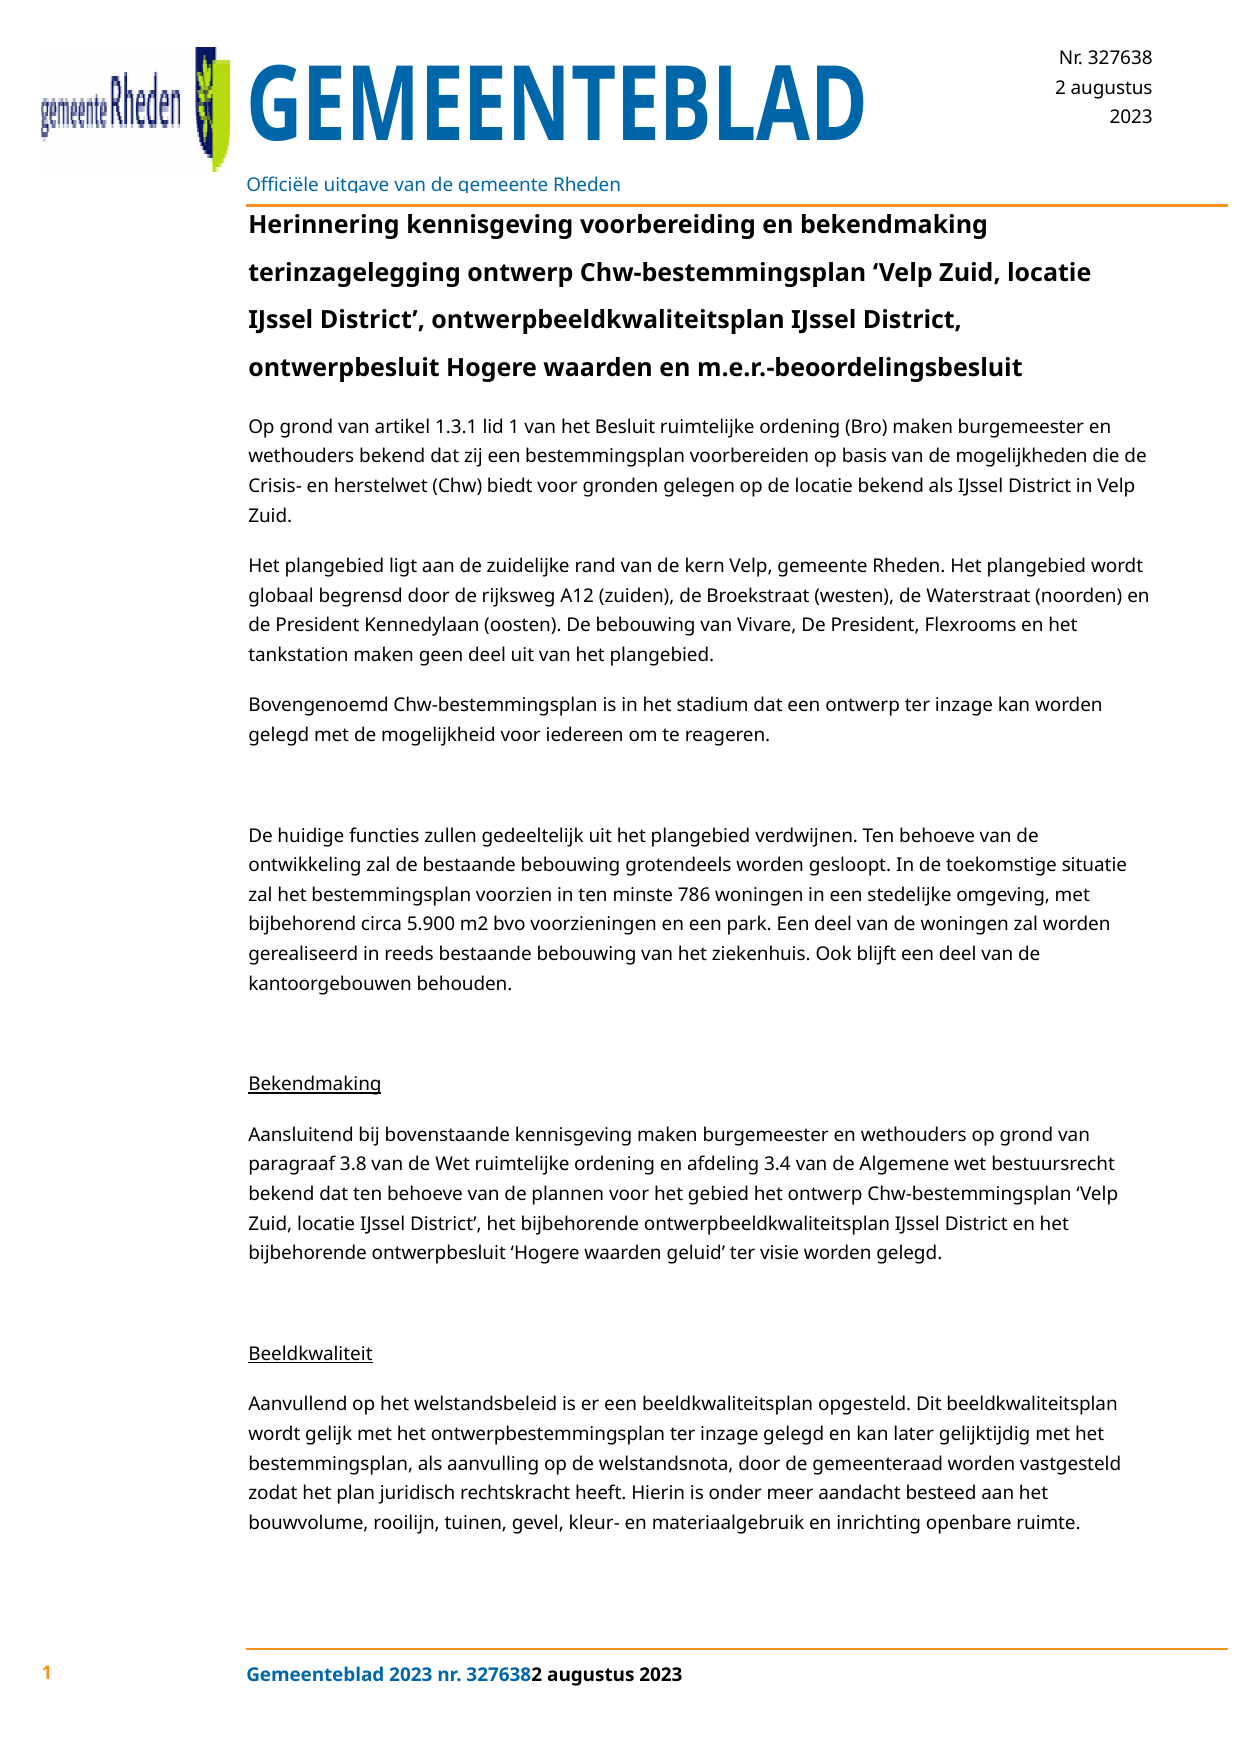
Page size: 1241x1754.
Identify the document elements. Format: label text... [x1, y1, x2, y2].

text Het plangebied ligt aan de zuidelijke rand van de kern Velp, gemeente Rheden. Het plangebied wordt globaal begrensd door de rijksweg A12 (zuiden), de Broekstraat (westen), de Waterstraat (noorden) en de President Kennedylaan (oosten). De bebouwing van Vivare, De President, Flexrooms en het tankstation maken geen deel uit van het plangebied. [248, 552, 1152, 667]
text Bekendmaking [248, 1071, 1152, 1096]
text Bovengenoemd Chw-bestemmingsplan is in het stadium dat een ontwerp ter inzage kan worden gelegd met de mogelijkheid voor iedereen om te reageren. [248, 691, 1152, 747]
text Beeldkwaliteit [248, 1340, 1152, 1366]
text Aanvullend op het welstandsbeleid is er een beeldkwaliteitsplan opgesteld. Dit beeldkwaliteitsplan wordt gelijk met het ontwerpbestemmingsplan ter inzage gelegd en kan later gelijktijdig met het bestemmingsplan, als aanvulling op de welstandsnota, door de gemeenteraad worden vastgesteld zodat het plan juridisch rechtskracht heeft. Hierin is onder meer aandacht besteed aan het bouwvolume, rooilijn, tuinen, gevel, kleur- en materiaalgebruik en inrichting openbare ruimte. [248, 1391, 1152, 1535]
text De huidige functies zullen gedeeltelijk uit het plangebied verdwijnen. Ten behoeve van de ontwikkeling zal de bestaande bebouwing grotendeels worden gesloopt. In de toekomstige situatie zal het bestemmingsplan voorzien in ten minste 786 woningen in een stedelijke omgeving, met bijbehorend circa 5.900 m2 bvo voorzieningen en een park. Een deel van de woningen zal worden gerealiseerd in reeds bestaande bebouwing van het ziekenhuis. Ook blijft een deel van de kantoorgebouwen behouden. [248, 822, 1152, 996]
picture [41, 47, 231, 172]
text Op grond van artikel 1.3.1 lid 1 van het Besluit ruimtelijke ordening (Bro) maken burgemeester en wethouders bekend dat zij een bestemmingsplan voorbereiden op basis van de mogelijkheden die de Crisis- en herstelwet (Chw) biedt voor gronden gelegen op de locatie bekend als IJssel District in Velp Zuid. [248, 413, 1152, 528]
text Herinnering kennisgeving voorbereiding en bekendmaking terinzagelegging ontwerp Chw-bestemmingsplan ‘Velp Zuid, locatie IJssel District’, ontwerpbeeldkwaliteitsplan IJssel District, ontwerpbesluit Hogere waarden en m.e.r.-beoordelingsbesluit [248, 207, 1152, 384]
text Aansluitend bij bovenstaande kennisgeving maken burgemeester en wethouders op grond van paragraaf 3.8 van de Wet ruimtelijke ordening en afdeling 3.4 van de Algemene wet bestuursrecht bekend dat ten behoeve van de plannen voor het gebied het ontwerp Chw-bestemmingsplan ‘Velp Zuid, locatie IJssel District’, het bijbehorende ontwerpbeeldkwaliteitsplan IJssel District en het bijbehorende ontwerpbesluit ‘Hogere waarden geluid’ ter visie worden gelegd. [248, 1121, 1152, 1265]
